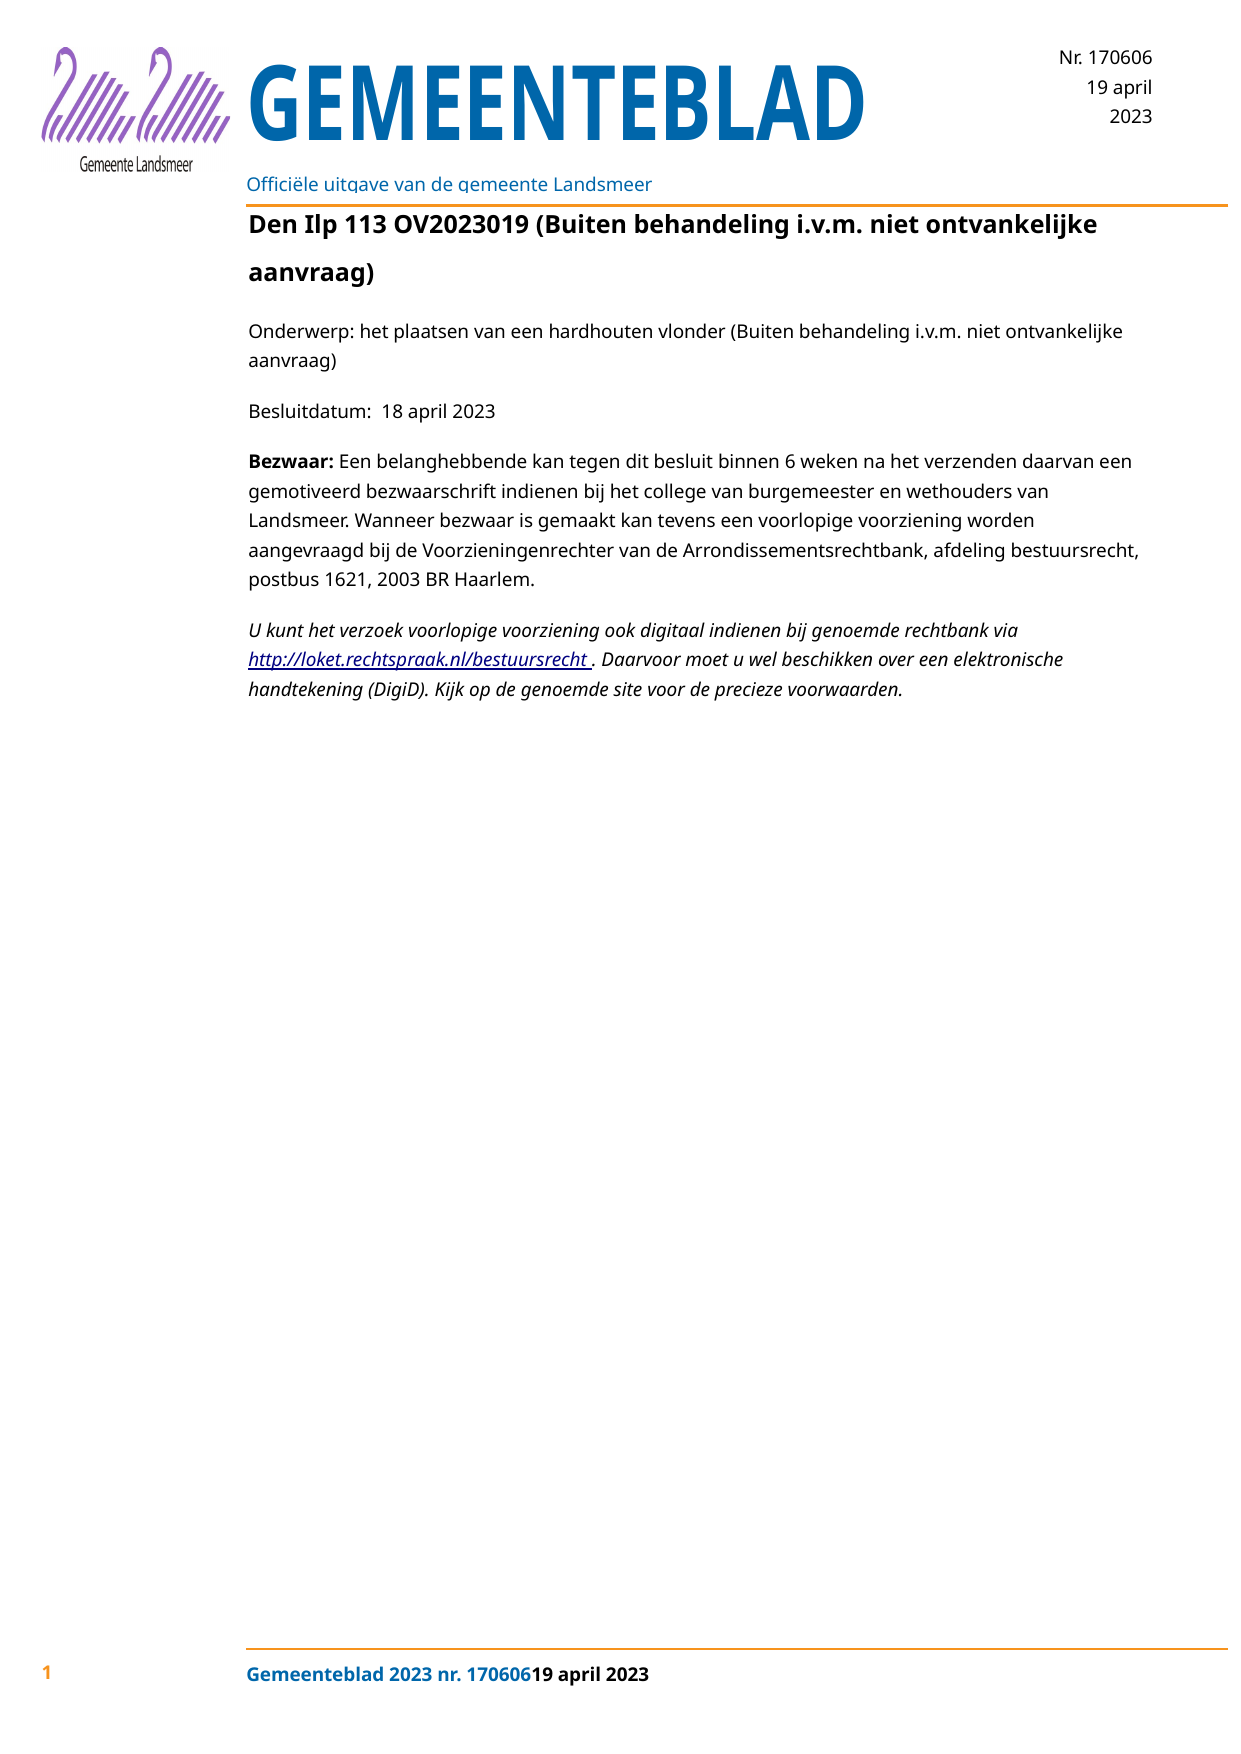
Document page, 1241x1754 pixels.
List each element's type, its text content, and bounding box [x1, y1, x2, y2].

text Onderwerp: het plaatsen van een hardhouten vlonder (Buiten behandeling i.v.m. niet ontvankelijke aanvraag) [248, 318, 1152, 373]
text Besluitdatum: 18 april 2023 [248, 398, 1152, 424]
text Bezwaar: Een belanghebbende kan tegen dit besluit binnen 6 weken na het verzenden daarvan een gemotiveerd bezwaarschrift indienen bij het college van burgemeester en wethouders van Landsmeer. Wanneer bezwaar is gemaakt kan tevens een voorlopige voorziening worden aangevraagd bij de Voorzieningenrechter van de Arrondissementsrechtbank, afdeling bestuursrecht, postbus 1621, 2003 BR Haarlem. [248, 448, 1152, 592]
text Den Ilp 113 OV2023019 (Buiten behandeling i.v.m. niet ontvankelijke aanvraag) [248, 207, 1152, 288]
text U kunt het verzoek voorlopige voorziening ook digitaal indienen bij genoemde rechtbank via http://loket.rechtspraak.nl/bestuursrecht . Daarvoor moet u wel beschikken over een elektronische handtekening (DigiD). Kijk op de genoemde site voor de precieze voorwaarden. [248, 617, 1152, 702]
picture [41, 47, 231, 172]
